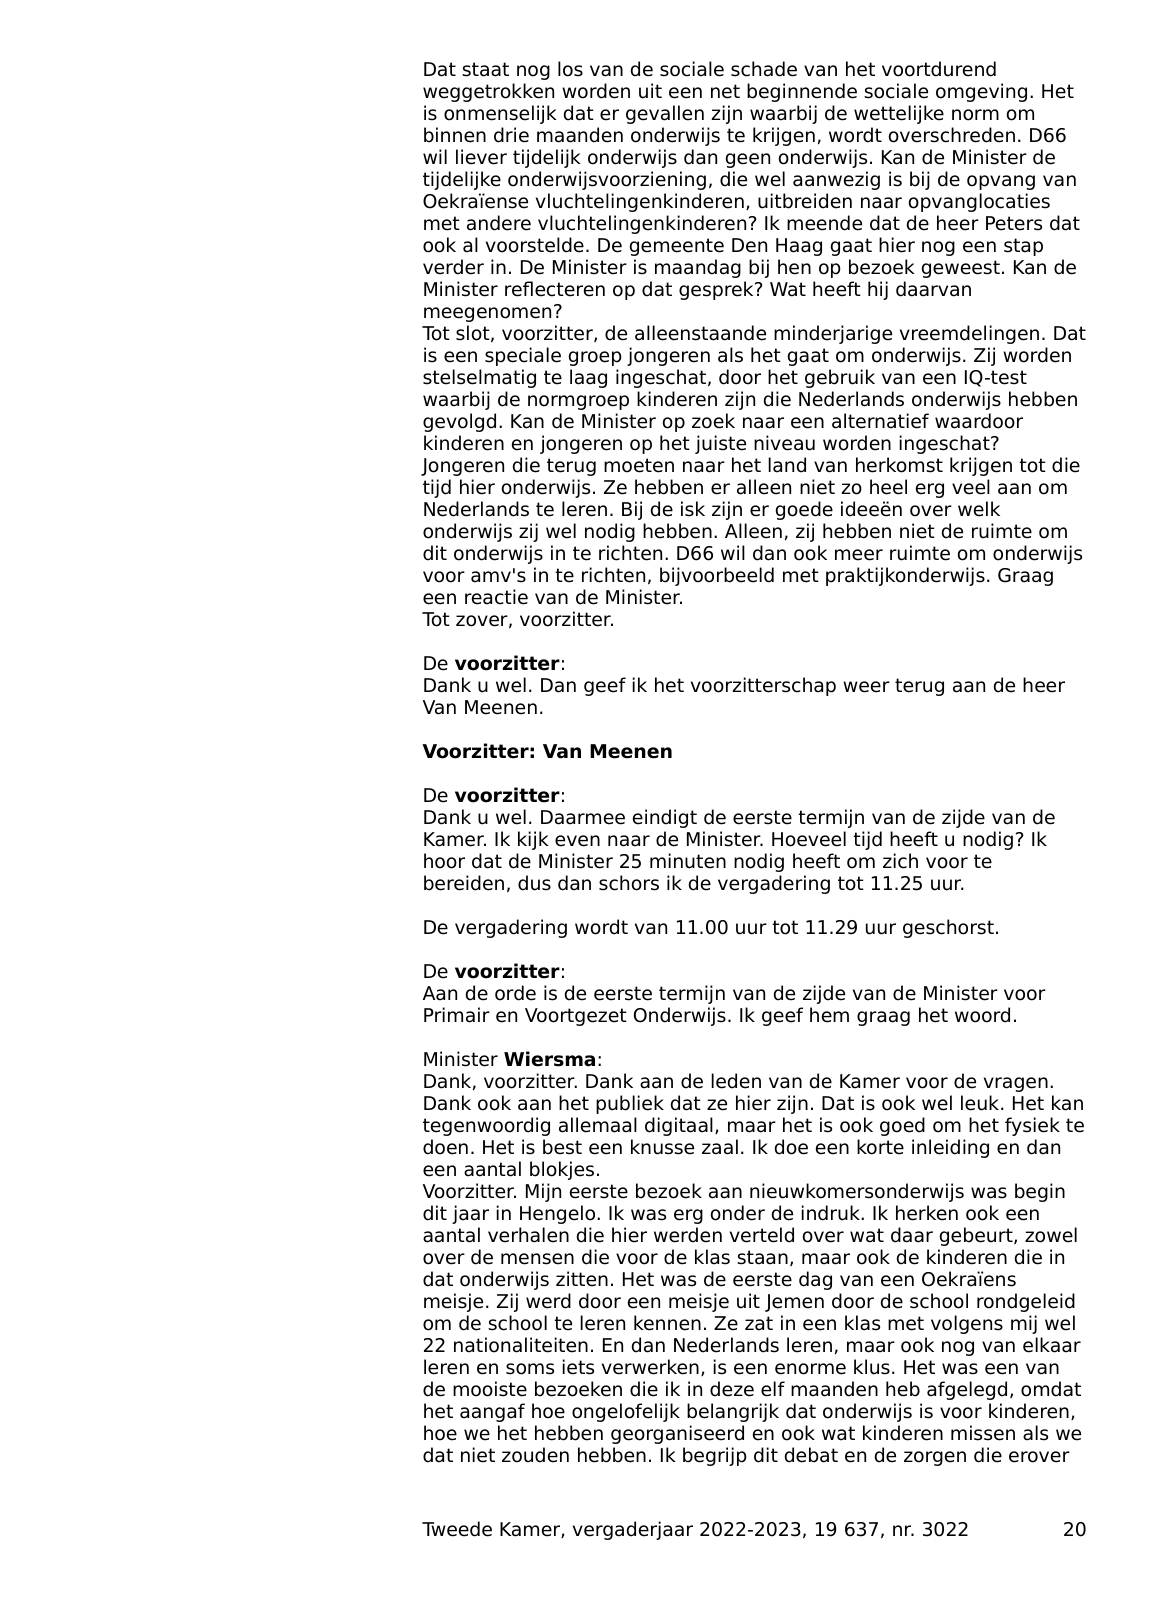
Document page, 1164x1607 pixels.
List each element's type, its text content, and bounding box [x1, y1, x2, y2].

text De voorzitter: [422, 961, 1087, 983]
text Voorzitter. Mijn eerste bezoek aan nieuwkomersonderwijs was begin dit jaar in Hengelo. Ik was erg onder de indruk. Ik herken ook een aantal verhalen die hier werden verteld over wat daar gebeurt, zowel over de mensen die voor de klas staan, maar ook de kinderen die in dat onderwijs zitten. Het was de eerste dag van een Oekraïens meisje. Zij werd door een meisje uit Jemen door de school rondgeleid om de school te leren kennen. Ze zat in een klas met volgens mij wel 22 nationaliteiten. En dan Nederlands leren, maar ook nog van elkaar leren en soms iets verwerken, is een enorme klus. Het was een van de mooiste bezoeken die ik in deze elf maanden heb afgelegd, omdat het aangaf hoe ongelofelijk belangrijk dat onderwijs is voor kinderen, hoe we het hebben georganiseerd en ook wat kinderen missen als we dat niet zouden hebben. Ik begrijp dit debat en de zorgen die erover [422, 1181, 1087, 1467]
text Dat staat nog los van de sociale schade van het voortdurend weggetrokken worden uit een net beginnende sociale omgeving. Het is onmenselijk dat er gevallen zijn waarbij de wettelijke norm om binnen drie maanden onderwijs te krijgen, wordt overschreden. D66 wil liever tijdelijk onderwijs dan geen onderwijs. Kan de Minister de tijdelijke onderwijsvoorziening, die wel aanwezig is bij de opvang van Oekraïense vluchtelingenkinderen, uitbreiden naar opvanglocaties met andere vluchtelingenkinderen? Ik meende dat de heer Peters dat ook al voorstelde. De gemeente Den Haag gaat hier nog een stap verder in. De Minister is maandag bij hen op bezoek geweest. Kan de Minister reflecteren op dat gesprek? Wat heeft hij daarvan meegenomen? [422, 59, 1087, 323]
subtitle Voorzitter: Van Meenen [422, 741, 1087, 763]
text Dank u wel. Dan geef ik het voorzitterschap weer terug aan de heer Van Meenen. [422, 675, 1087, 719]
text De voorzitter: [422, 653, 1087, 675]
text Tot zover, voorzitter. [422, 608, 1087, 631]
text Aan de orde is de eerste termijn van de zijde van de Minister voor Primair en Voortgezet Onderwijs. Ik geef hem graag het woord. [422, 983, 1087, 1027]
text Dank, voorzitter. Dank aan de leden van de Kamer voor de vragen. Dank ook aan het publiek dat ze hier zijn. Dat is ook wel leuk. Het kan tegenwoordig allemaal digitaal, maar het is ook goed om het fysiek te doen. Het is best een knusse zaal. Ik doe een korte inleiding en dan een aantal blokjes. [422, 1071, 1087, 1181]
text De voorzitter: [422, 785, 1087, 807]
text Tot slot, voorzitter, de alleenstaande minderjarige vreemdelingen. Dat is een speciale groep jongeren als het gaat om onderwijs. Zij worden stelselmatig te laag ingeschat, door het gebruik van een IQ-test waarbij de normgroep kinderen zijn die Nederlands onderwijs hebben gevolgd. Kan de Minister op zoek naar een alternatief waardoor kinderen en jongeren op het juiste niveau worden ingeschat? Jongeren die terug moeten naar het land van herkomst krijgen tot die tijd hier onderwijs. Ze hebben er alleen niet zo heel erg veel aan om Nederlands te leren. Bij de isk zijn er goede ideeën over welk onderwijs zij wel nodig hebben. Alleen, zij hebben niet de ruimte om dit onderwijs in te richten. D66 wil dan ook meer ruimte om onderwijs voor amv's in te richten, bijvoorbeeld met praktijkonderwijs. Graag een reactie van de Minister. [422, 323, 1087, 608]
text Dank u wel. Daarmee eindigt de eerste termijn van de zijde van de Kamer. Ik kijk even naar de Minister. Hoeveel tijd heeft u nodig? Ik hoor dat de Minister 25 minuten nodig heeft om zich voor te bereiden, dus dan schors ik de vergadering tot 11.25 uur. [422, 807, 1087, 895]
text Minister Wiersma: [422, 1049, 1087, 1071]
text De vergadering wordt van 11.00 uur tot 11.29 uur geschorst. [422, 917, 1087, 939]
